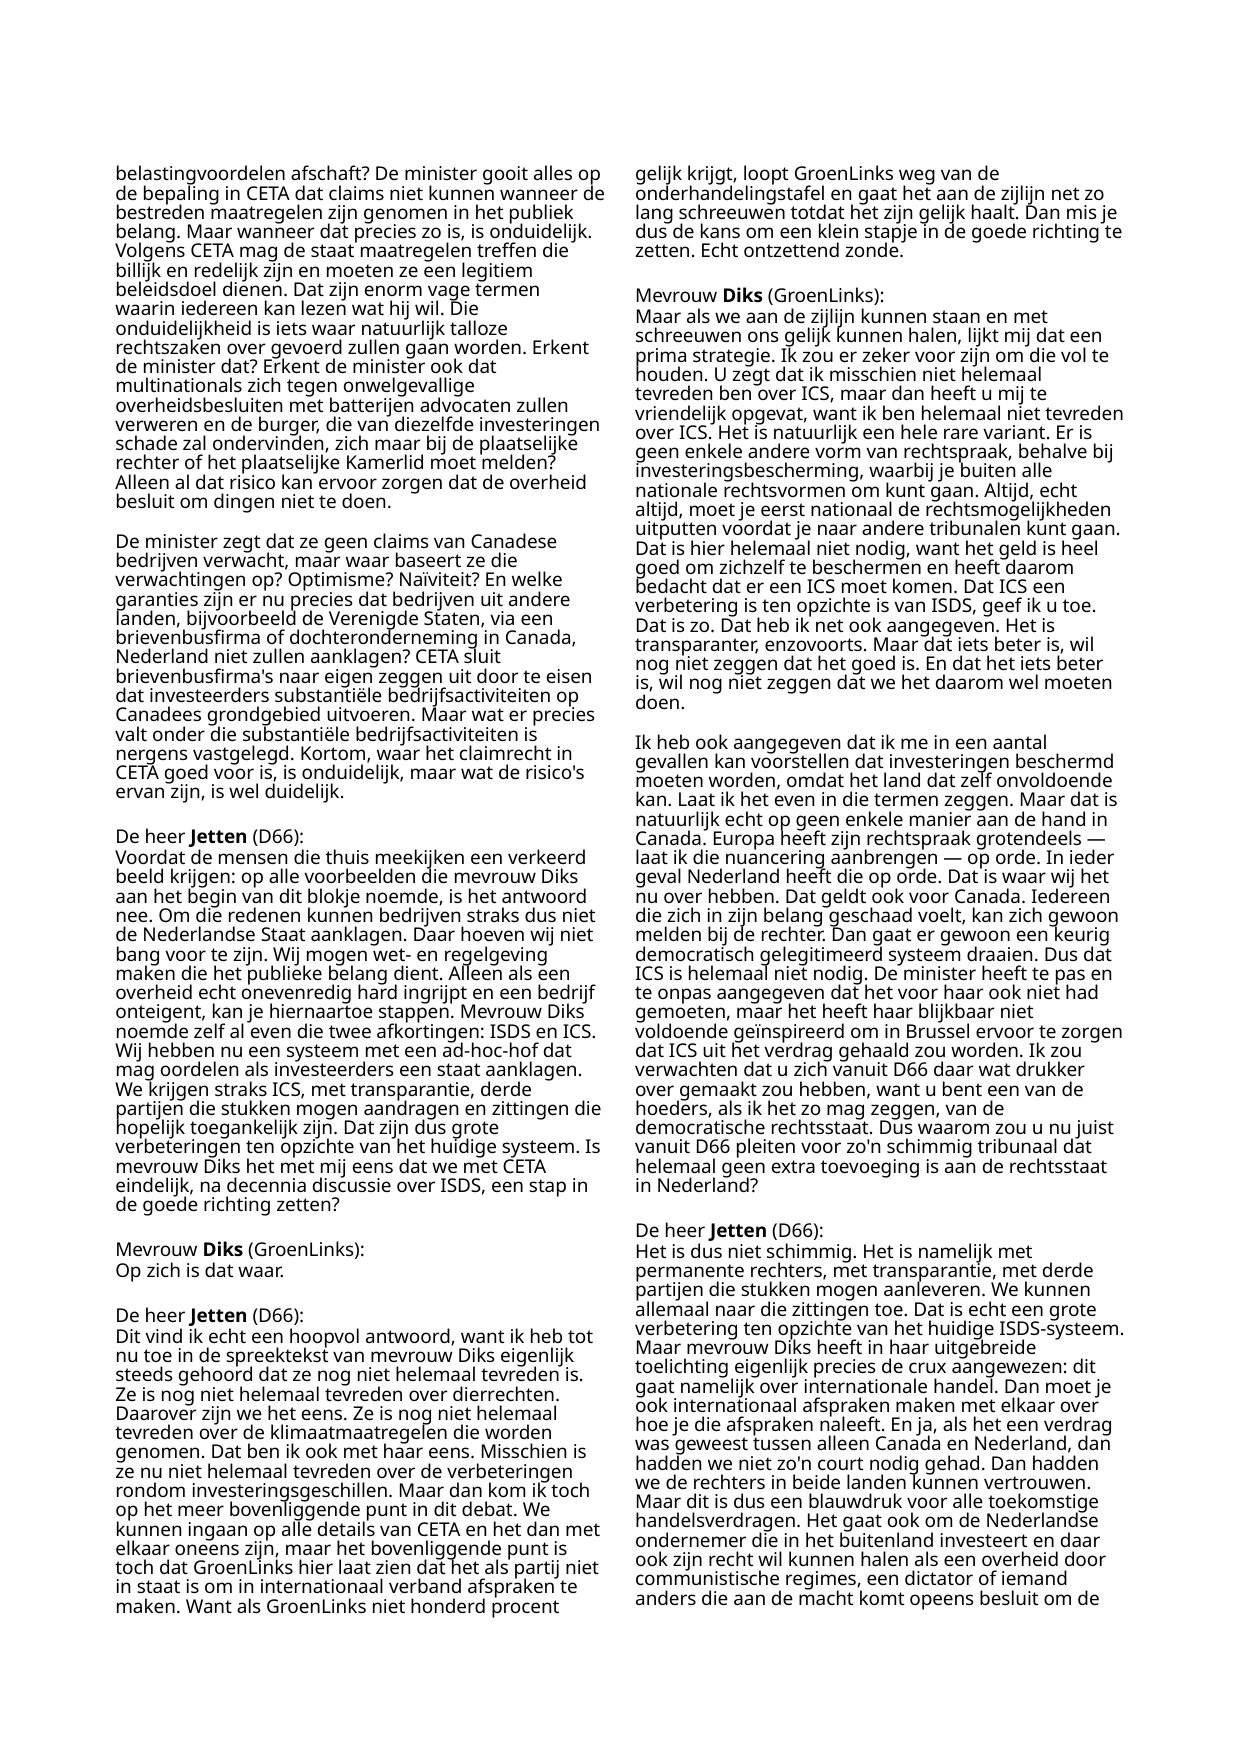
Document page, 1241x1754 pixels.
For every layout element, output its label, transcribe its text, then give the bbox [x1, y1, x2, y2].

text belastingvoordelen afschaft? De minister gooit alles op de bepaling in CETA dat claims niet kunnen wanneer de bestreden maatregelen zijn genomen in het publiek belang. Maar wanneer dat precies zo is, is onduidelijk. Volgens CETA mag de staat maatregelen treffen die billijk en redelijk zijn en moeten ze een legitiem beleidsdoel dienen. Dat zijn enorm vage termen waarin iedereen kan lezen wat hij wil. Die onduidelijkheid is iets waar natuurlijk talloze rechtszaken over gevoerd zullen gaan worden. Erkent de minister dat? Erkent de minister ook dat multinationals zich tegen onwelgevallige overheidsbesluiten met batterijen advocaten zullen verweren en de burger, die van diezelfde investeringen schade zal ondervinden, zich maar bij de plaatselijke rechter of het plaatselijke Kamerlid moet melden? Alleen al dat risico kan ervoor zorgen dat de overheid besluit om dingen niet te doen. [115, 165, 605, 512]
text De heer Jetten (D66): [635, 1217, 1125, 1243]
text Mevrouw Diks (GroenLinks): [115, 1236, 605, 1262]
text Maar als we aan de zijlijn kunnen staan en met schreeuwen ons gelijk kunnen halen, lijkt mij dat een prima strategie. Ik zou er zeker voor zijn om die vol te houden. U zegt dat ik misschien niet helemaal tevreden ben over ICS, maar dan heeft u mij te vriendelijk opgevat, want ik ben helemaal niet tevreden over ICS. Het is natuurlijk een hele rare variant. Er is geen enkele andere vorm van rechtspraak, behalve bij investeringsbescherming, waarbij je buiten alle nationale rechtsvormen om kunt gaan. Altijd, echt altijd, moet je eerst nationaal de rechtsmogelijkheden uitputten voordat je naar andere tribunalen kunt gaan. Dat is hier helemaal niet nodig, want het geld is heel goed om zichzelf te beschermen en heeft daarom bedacht dat er een ICS moet komen. Dat ICS een verbetering is ten opzichte is van ISDS, geef ik u toe. Dat is zo. Dat heb ik net ook aangegeven. Het is transparanter, enzovoorts. Maar dat iets beter is, wil nog niet zeggen dat het goed is. En dat het iets beter is, wil nog niet zeggen dat we het daarom wel moeten doen. [635, 308, 1125, 713]
text De minister zegt dat ze geen claims van Canadese bedrijven verwacht, maar waar baseert ze die verwachtingen op? Optimisme? Naïviteit? En welke garanties zijn er nu precies dat bedrijven uit andere landen, bijvoorbeeld de Verenigde Staten, via een brievenbusfirma of dochteronderneming in Canada, Nederland niet zullen aanklagen? CETA sluit brievenbusfirma's naar eigen zeggen uit door te eisen dat investeerders substantiële bedrijfsactiviteiten op Canadees grondgebied uitvoeren. Maar wat er precies valt onder die substantiële bedrijfsactiviteiten is nergens vastgelegd. Kortom, waar het claimrecht in CETA goed voor is, is onduidelijk, maar wat de risico's ervan zijn, is wel duidelijk. [115, 533, 605, 803]
text Op zich is dat waar. [115, 1262, 605, 1281]
text De heer Jetten (D66): [115, 823, 605, 849]
text Voordat de mensen die thuis meekijken een verkeerd beeld krijgen: op alle voorbeelden die mevrouw Diks aan het begin van dit blokje noemde, is het antwoord nee. Om die redenen kunnen bedrijven straks dus niet de Nederlandse Staat aanklagen. Daar hoeven wij niet bang voor te zijn. Wij mogen wet- en regelgeving maken die het publieke belang dient. Alleen als een overheid echt onevenredig hard ingrijpt en een bedrijf onteigent, kan je hiernaartoe stappen. Mevrouw Diks noemde zelf al even die twee afkortingen: ISDS en ICS. Wij hebben nu een systeem met een ad-hoc-hof dat mag oordelen als investeerders een staat aanklagen. We krijgen straks ICS, met transparantie, derde partijen die stukken mogen aandragen en zittingen die hopelijk toegankelijk zijn. Dat zijn dus grote verbeteringen ten opzichte van het huidige systeem. Is mevrouw Diks het met mij eens dat we met CETA eindelijk, na decennia discussie over ISDS, een stap in de goede richting zetten? [115, 849, 605, 1215]
text De heer Jetten (D66): [115, 1302, 605, 1328]
text Ik heb ook aangegeven dat ik me in een aantal gevallen kan voorstellen dat investeringen beschermd moeten worden, omdat het land dat zelf onvoldoende kan. Laat ik het even in die termen zeggen. Maar dat is natuurlijk echt op geen enkele manier aan de hand in Canada. Europa heeft zijn rechtspraak grotendeels — laat ik die nuancering aanbrengen — op orde. In ieder geval Nederland heeft die op orde. Dat is waar wij het nu over hebben. Dat geldt ook voor Canada. Iedereen die zich in zijn belang geschaad voelt, kan zich gewoon melden bij de rechter. Dan gaat er gewoon een keurig democratisch gelegitimeerd systeem draaien. Dus dat ICS is helemaal niet nodig. De minister heeft te pas en te onpas aangegeven dat het voor haar ook niet had gemoeten, maar het heeft haar blijkbaar niet voldoende geïnspireerd om in Brussel ervoor te zorgen dat ICS uit het verdrag gehaald zou worden. Ik zou verwachten dat u zich vanuit D66 daar wat drukker over gemaakt zou hebben, want u bent een van de hoeders, als ik het zo mag zeggen, van de democratische rechtsstaat. Dus waarom zou u nu juist vanuit D66 pleiten voor zo'n schimmig tribunaal dat helemaal geen extra toevoeging is aan de rechtsstaat in Nederland? [635, 734, 1125, 1196]
text gelijk krijgt, loopt GroenLinks weg van de onderhandelingstafel en gaat het aan de zijlijn net zo lang schreeuwen totdat het zijn gelijk haalt. Dan mis je dus de kans om een klein stapje in de goede richting te zetten. Echt ontzettend zonde. [635, 165, 1125, 262]
text Het is dus niet schimmig. Het is namelijk met permanente rechters, met transparantie, met derde partijen die stukken mogen aanleveren. We kunnen allemaal naar die zittingen toe. Dat is echt een grote verbetering ten opzichte van het huidige ISDS-systeem. Maar mevrouw Diks heeft in haar uitgebreide toelichting eigenlijk precies de crux aangewezen: dit gaat namelijk over internationale handel. Dan moet je ook internationaal afspraken maken met elkaar over hoe je die afspraken naleeft. En ja, als het een verdrag was geweest tussen alleen Canada en Nederland, dan hadden we niet zo'n court nodig gehad. Dan hadden we de rechters in beide landen kunnen vertrouwen. Maar dit is dus een blauwdruk voor alle toekomstige handelsverdragen. Het gaat ook om de Nederlandse ondernemer die in het buitenland investeert en daar ook zijn recht wil kunnen halen als een overheid door communistische regimes, een dictator of iemand anders die aan de macht komt opeens besluit om de [635, 1243, 1125, 1609]
text Mevrouw Diks (GroenLinks): [635, 282, 1125, 308]
text Dit vind ik echt een hoopvol antwoord, want ik heb tot nu toe in de spreektekst van mevrouw Diks eigenlijk steeds gehoord dat ze nog niet helemaal tevreden is. Ze is nog niet helemaal tevreden over dierrechten. Daarover zijn we het eens. Ze is nog niet helemaal tevreden over de klimaatmaatregelen die worden genomen. Dat ben ik ook met haar eens. Misschien is ze nu niet helemaal tevreden over de verbeteringen rondom investeringsgeschillen. Maar dan kom ik toch op het meer bovenliggende punt in dit debat. We kunnen ingaan op alle details van CETA en het dan met elkaar oneens zijn, maar het bovenliggende punt is toch dat GroenLinks hier laat zien dat het als partij niet in staat is om in internationaal verband afspraken te maken. Want als GroenLinks niet honderd procent [115, 1328, 605, 1617]
